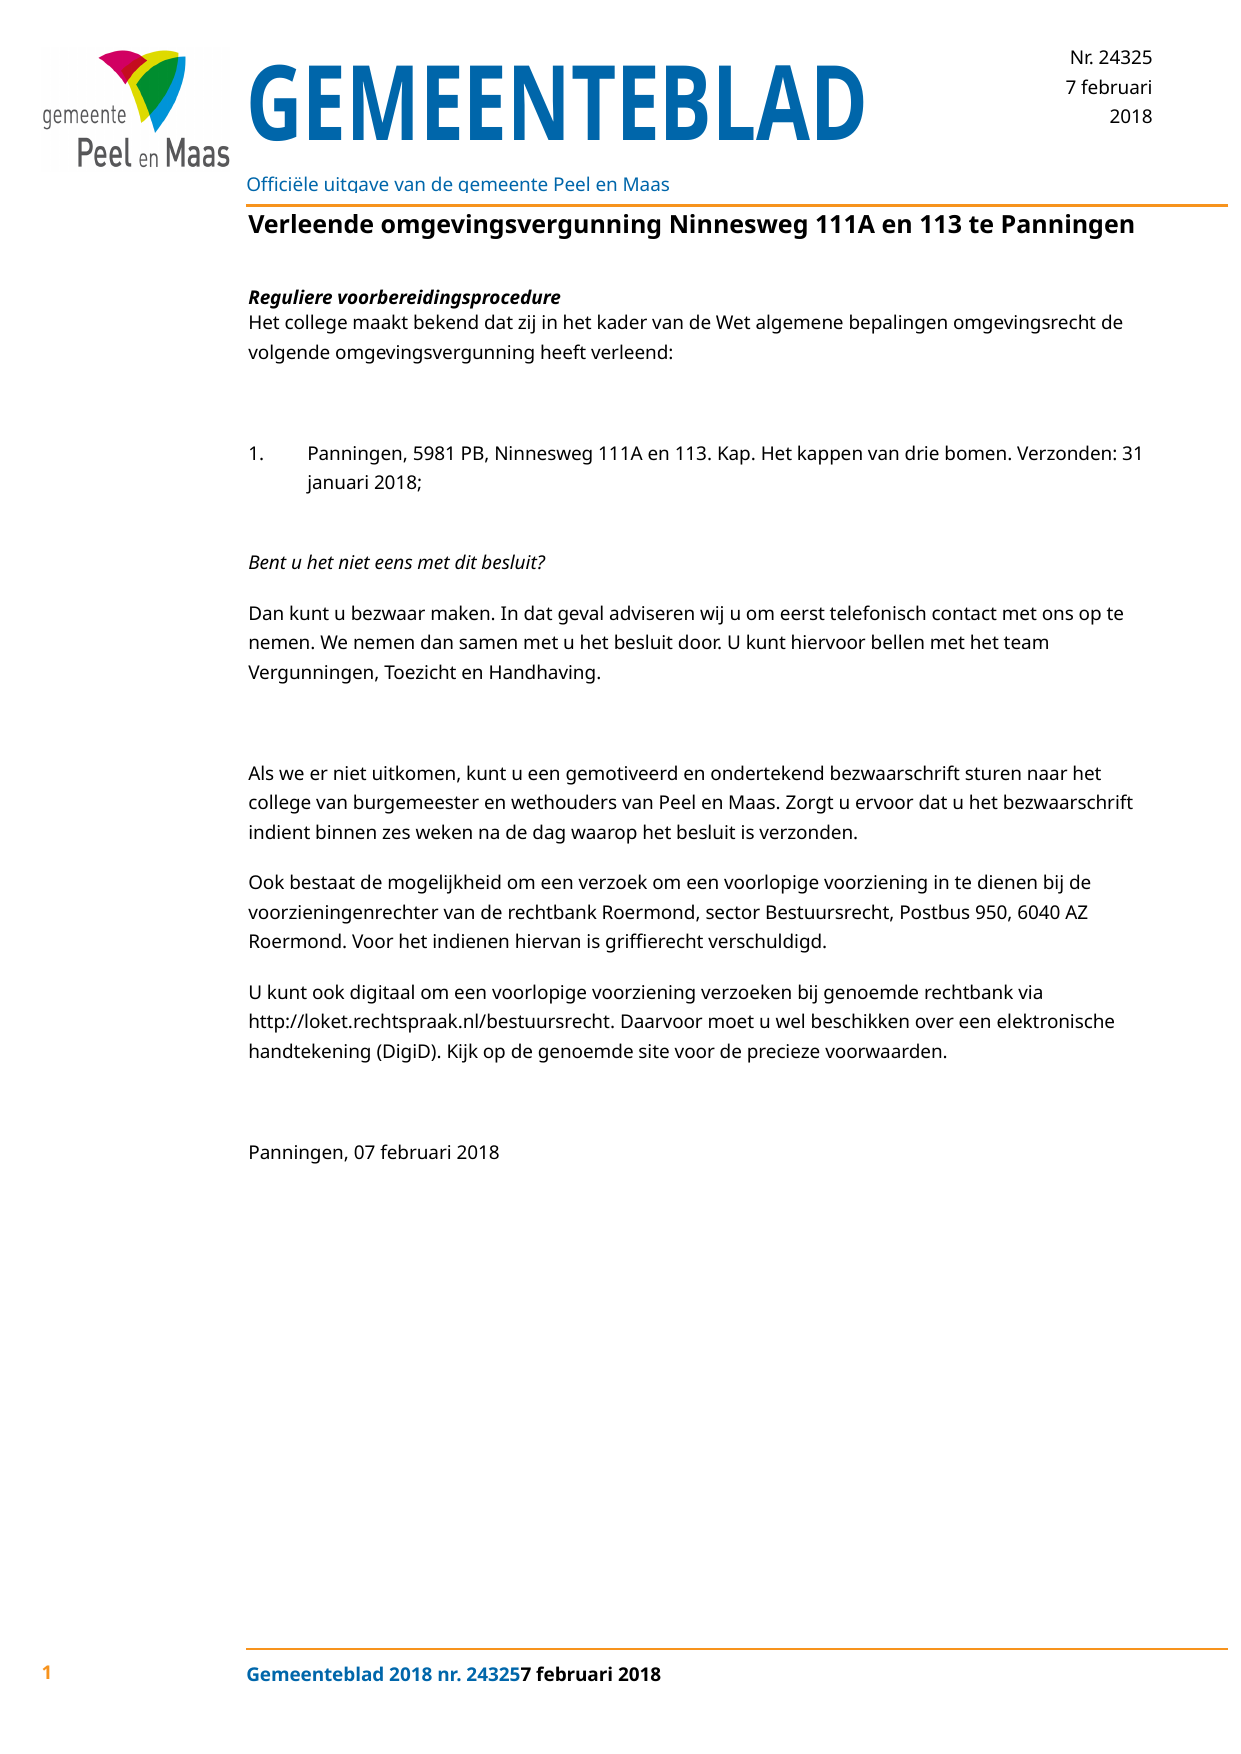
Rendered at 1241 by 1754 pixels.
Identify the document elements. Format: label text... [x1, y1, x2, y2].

picture [41, 47, 231, 172]
text Als we er niet uitkomen, kunt u een gemotiveerd en ondertekend bezwaarschrift sturen naar het college van burgemeester en wethouders van Peel en Maas. Zorgt u ervoor dat u het bezwaarschrift indient binnen zes weken na de dag waarop het besluit is verzonden. [248, 760, 1152, 845]
text U kunt ook digitaal om een voorlopige voorziening verzoeken bij genoemde rechtbank via http://loket.rechtspraak.nl/bestuursrecht. Daarvoor moet u wel beschikken over een elektronische handtekening (DigiD). Kijk op de genoemde site voor de precieze voorwaarden. [248, 979, 1152, 1064]
text Ook bestaat de mogelijkheid om een verzoek om een voorlopige voorziening in te dienen bij de voorzieningenrechter van de rechtbank Roermond, sector Bestuursrecht, Postbus 950, 6040 AZ Roermond. Voor het indienen hiervan is griffierecht verschuldigd. [248, 869, 1152, 954]
text Dan kunt u bezwaar maken. In dat geval adviseren wij u om eerst telefonisch contact met ons op te nemen. We nemen dan samen met u het besluit door. U kunt hiervoor bellen met het team Vergunningen, Toezicht en Handhaving. [248, 600, 1152, 685]
text Bent u het niet eens met dit besluit? [248, 549, 1152, 575]
text Verleende omgevingsvergunning Ninnesweg 111A en 113 te Panningen [248, 207, 1152, 241]
text Reguliere voorbereidingsprocedure [248, 284, 1152, 309]
list Panningen, 5981 PB, Ninnesweg 111A en 113. Kap. Het kappen van drie bomen. Verzonden: 31 januari 2018; [248, 440, 1152, 495]
text Panningen, 07 februari 2018 [248, 1139, 1152, 1165]
text Het college maakt bekend dat zij in het kader van de Wet algemene bepalingen omgevingsrecht de volgende omgevingsvergunning heeft verleend: [248, 309, 1152, 365]
